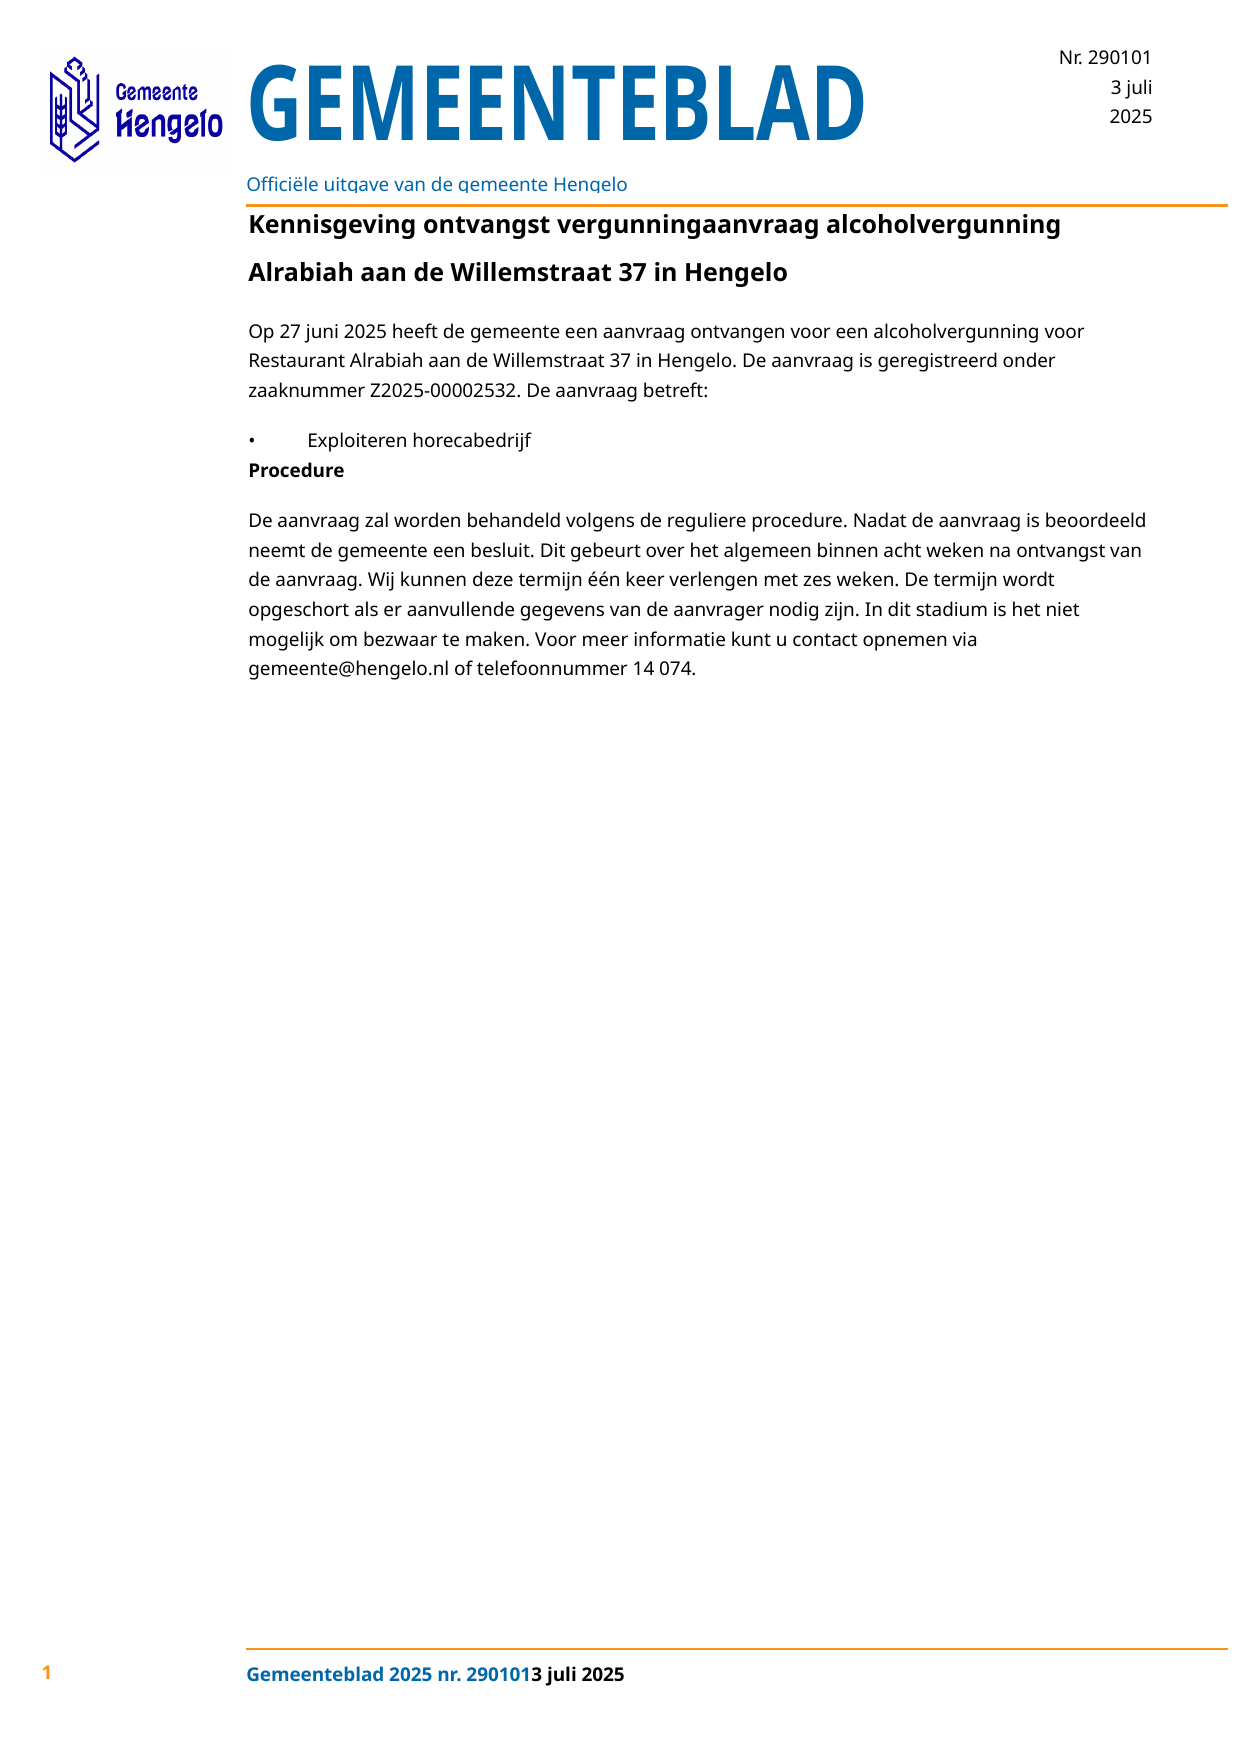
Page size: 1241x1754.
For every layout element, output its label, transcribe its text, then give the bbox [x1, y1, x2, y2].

picture [41, 47, 231, 172]
text Op 27 juni 2025 heeft de gemeente een aanvraag ontvangen voor een alcoholvergunning voor Restaurant Alrabiah aan de Willemstraat 37 in Hengelo. De aanvraag is geregistreerd onder zaaknummer Z2025-00002532. De aanvraag betreft: [248, 318, 1152, 403]
text De aanvraag zal worden behandeld volgens de reguliere procedure. Nadat de aanvraag is beoordeeld neemt de gemeente een besluit. Dit gebeurt over het algemeen binnen acht weken na ontvangst van de aanvraag. Wij kunnen deze termijn één keer verlengen met zes weken. De termijn wordt opgeschort als er aanvullende gegevens van de aanvrager nodig zijn. In dit stadium is het niet mogelijk om bezwaar te maken. Voor meer informatie kunt u contact opnemen via gemeente@hengelo.nl of telefoonnummer 14 074. [248, 507, 1152, 681]
text Kennisgeving ontvangst vergunningaanvraag alcoholvergunning Alrabiah aan de Willemstraat 37 in Hengelo [248, 207, 1152, 288]
text Procedure [248, 457, 1152, 483]
list Exploiteren horecabedrijf [248, 427, 1152, 453]
